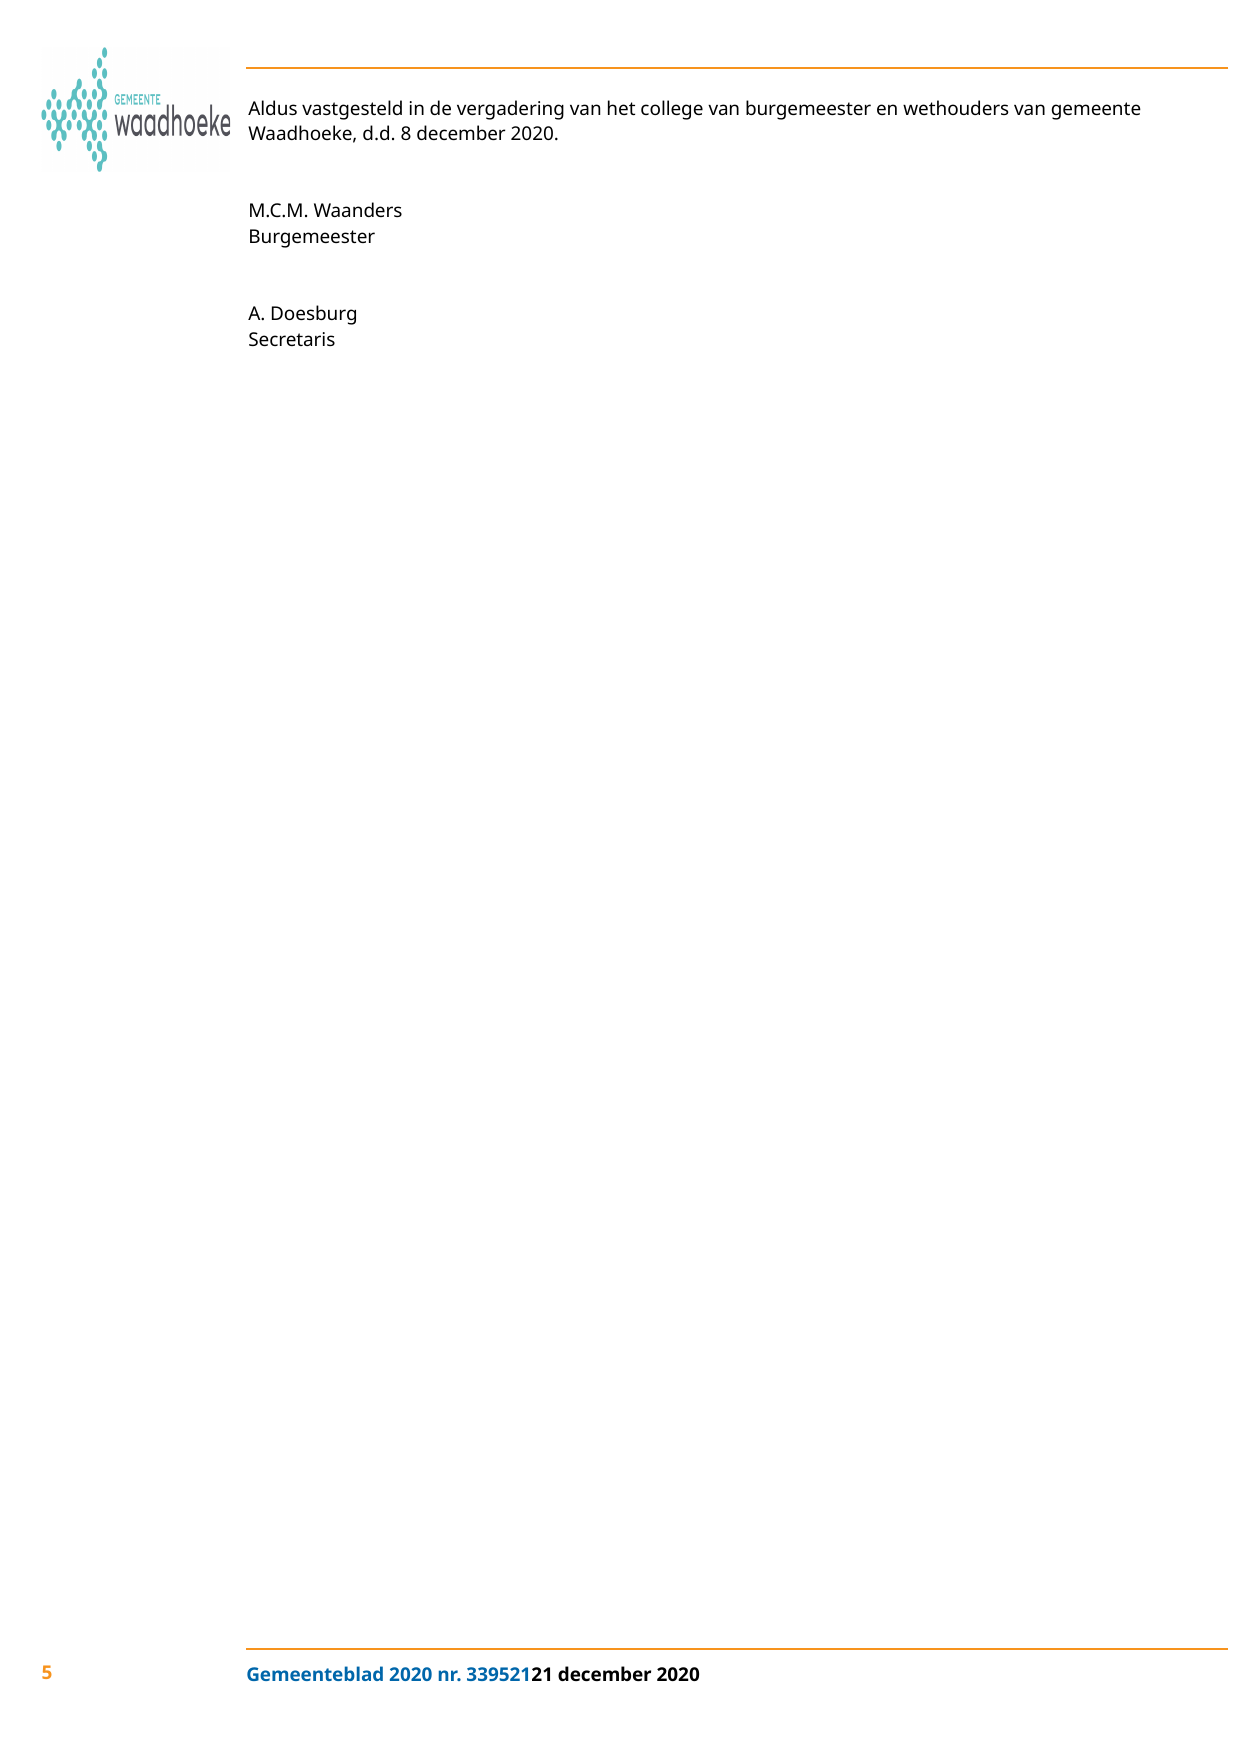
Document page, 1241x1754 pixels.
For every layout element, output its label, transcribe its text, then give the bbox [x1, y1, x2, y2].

text M.C.M. Waanders [248, 198, 1152, 223]
text Secretaris [248, 326, 1152, 352]
text A. Doesburg [248, 301, 1152, 326]
text Burgemeester [248, 223, 1152, 249]
text Aldus vastgesteld in de vergadering van het college van burgemeester en wethouders van gemeente Waadhoeke, d.d. 8 december 2020. [248, 95, 1152, 146]
picture [41, 47, 231, 172]
